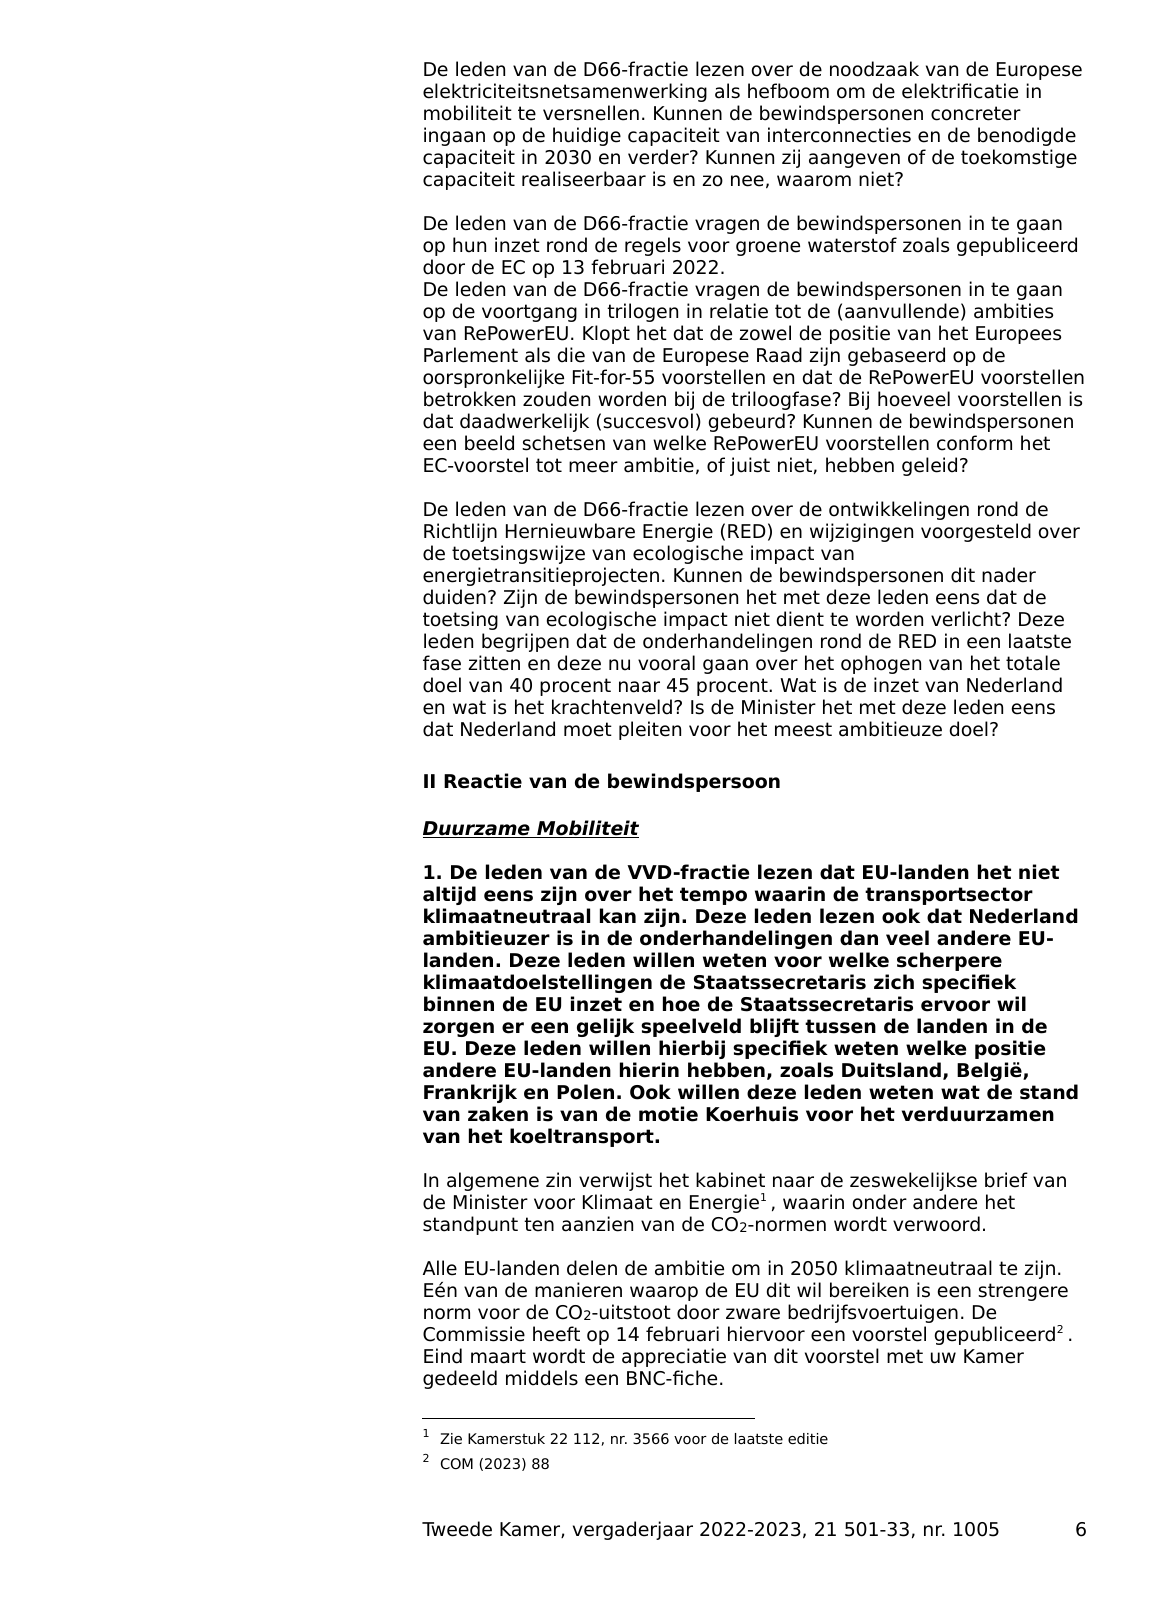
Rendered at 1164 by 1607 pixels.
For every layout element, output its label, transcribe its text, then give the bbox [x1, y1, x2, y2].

text De leden van de D66-fractie vragen de bewindspersonen in te gaan op hun inzet rond de regels voor groene waterstof zoals gepubliceerd door de EC op 13 februari 2022. [422, 213, 1087, 279]
text In algemene zin verwijst het kabinet naar de zeswekelijkse brief van de Minister voor Klimaat en Energie, waarin onder andere het standpunt ten aanzien van de CO2-normen wordt verwoord. [422, 1170, 1087, 1236]
text De leden van de D66-fractie vragen de bewindspersonen in te gaan op de voortgang in trilogen in relatie tot de (aanvullende) ambities van RePowerEU. Klopt het dat de zowel de positie van het Europees Parlement als die van de Europese Raad zijn gebaseerd op de oorspronkelijke Fit-for-55 voorstellen en dat de RePowerEU voorstellen betrokken zouden worden bij de triloogfase? Bij hoeveel voorstellen is dat daadwerkelijk (succesvol) gebeurd? Kunnen de bewindspersonen een beeld schetsen van welke RePowerEU voorstellen conform het EC-voorstel tot meer ambitie, of juist niet, hebben geleid? [422, 279, 1087, 477]
text Zie Kamerstuk 22 112, nr. 3566 voor de laatste editie [422, 1427, 1087, 1449]
subtitle II Reactie van de bewindspersoon [422, 771, 1087, 793]
text 1. De leden van de VVD-fractie lezen dat EU-landen het niet altijd eens zijn over het tempo waarin de transportsector klimaatneutraal kan zijn. Deze leden lezen ook dat Nederland ambitieuzer is in de onderhandelingen dan veel andere EU-landen. Deze leden willen weten voor welke scherpere klimaatdoelstellingen de Staatssecretaris zich specifiek binnen de EU inzet en hoe de Staatssecretaris ervoor wil zorgen er een gelijk speelveld blijft tussen de landen in de EU. Deze leden willen hierbij specifiek weten welke positie andere EU-landen hierin hebben, zoals Duitsland, België, Frankrijk en Polen. Ook willen deze leden weten wat de stand van zaken is van de motie Koerhuis voor het verduurzamen van het koeltransport. [422, 862, 1087, 1148]
subtitle Duurzame Mobiliteit [422, 818, 1087, 840]
text De leden van de D66-fractie lezen over de ontwikkelingen rond de Richtlijn Hernieuwbare Energie (RED) en wijzigingen voorgesteld over de toetsingswijze van ecologische impact van energietransitieprojecten. Kunnen de bewindspersonen dit nader duiden? Zijn de bewindspersonen het met deze leden eens dat de toetsing van ecologische impact niet dient te worden verlicht? Deze leden begrijpen dat de onderhandelingen rond de RED in een laatste fase zitten en deze nu vooral gaan over het ophogen van het totale doel van 40 procent naar 45 procent. Wat is de inzet van Nederland en wat is het krachtenveld? Is de Minister het met deze leden eens dat Nederland moet pleiten voor het meest ambitieuze doel? [422, 499, 1087, 741]
text De leden van de D66-fractie lezen over de noodzaak van de Europese elektriciteitsnetsamenwerking als hefboom om de elektrificatie in mobiliteit te versnellen. Kunnen de bewindspersonen concreter ingaan op de huidige capaciteit van interconnecties en de benodigde capaciteit in 2030 en verder? Kunnen zij aangeven of de toekomstige capaciteit realiseerbaar is en zo nee, waarom niet? [422, 59, 1087, 191]
text Alle EU-landen delen de ambitie om in 2050 klimaatneutraal te zijn. Eén van de manieren waarop de EU dit wil bereiken is een strengere norm voor de CO2-uitstoot door zware bedrijfsvoertuigen. De Commissie heeft op 14 februari hiervoor een voorstel gepubliceerd. Eind maart wordt de appreciatie van dit voorstel met uw Kamer gedeeld middels een BNC-fiche. [422, 1258, 1087, 1390]
text COM (2023) 88 [422, 1452, 1087, 1474]
